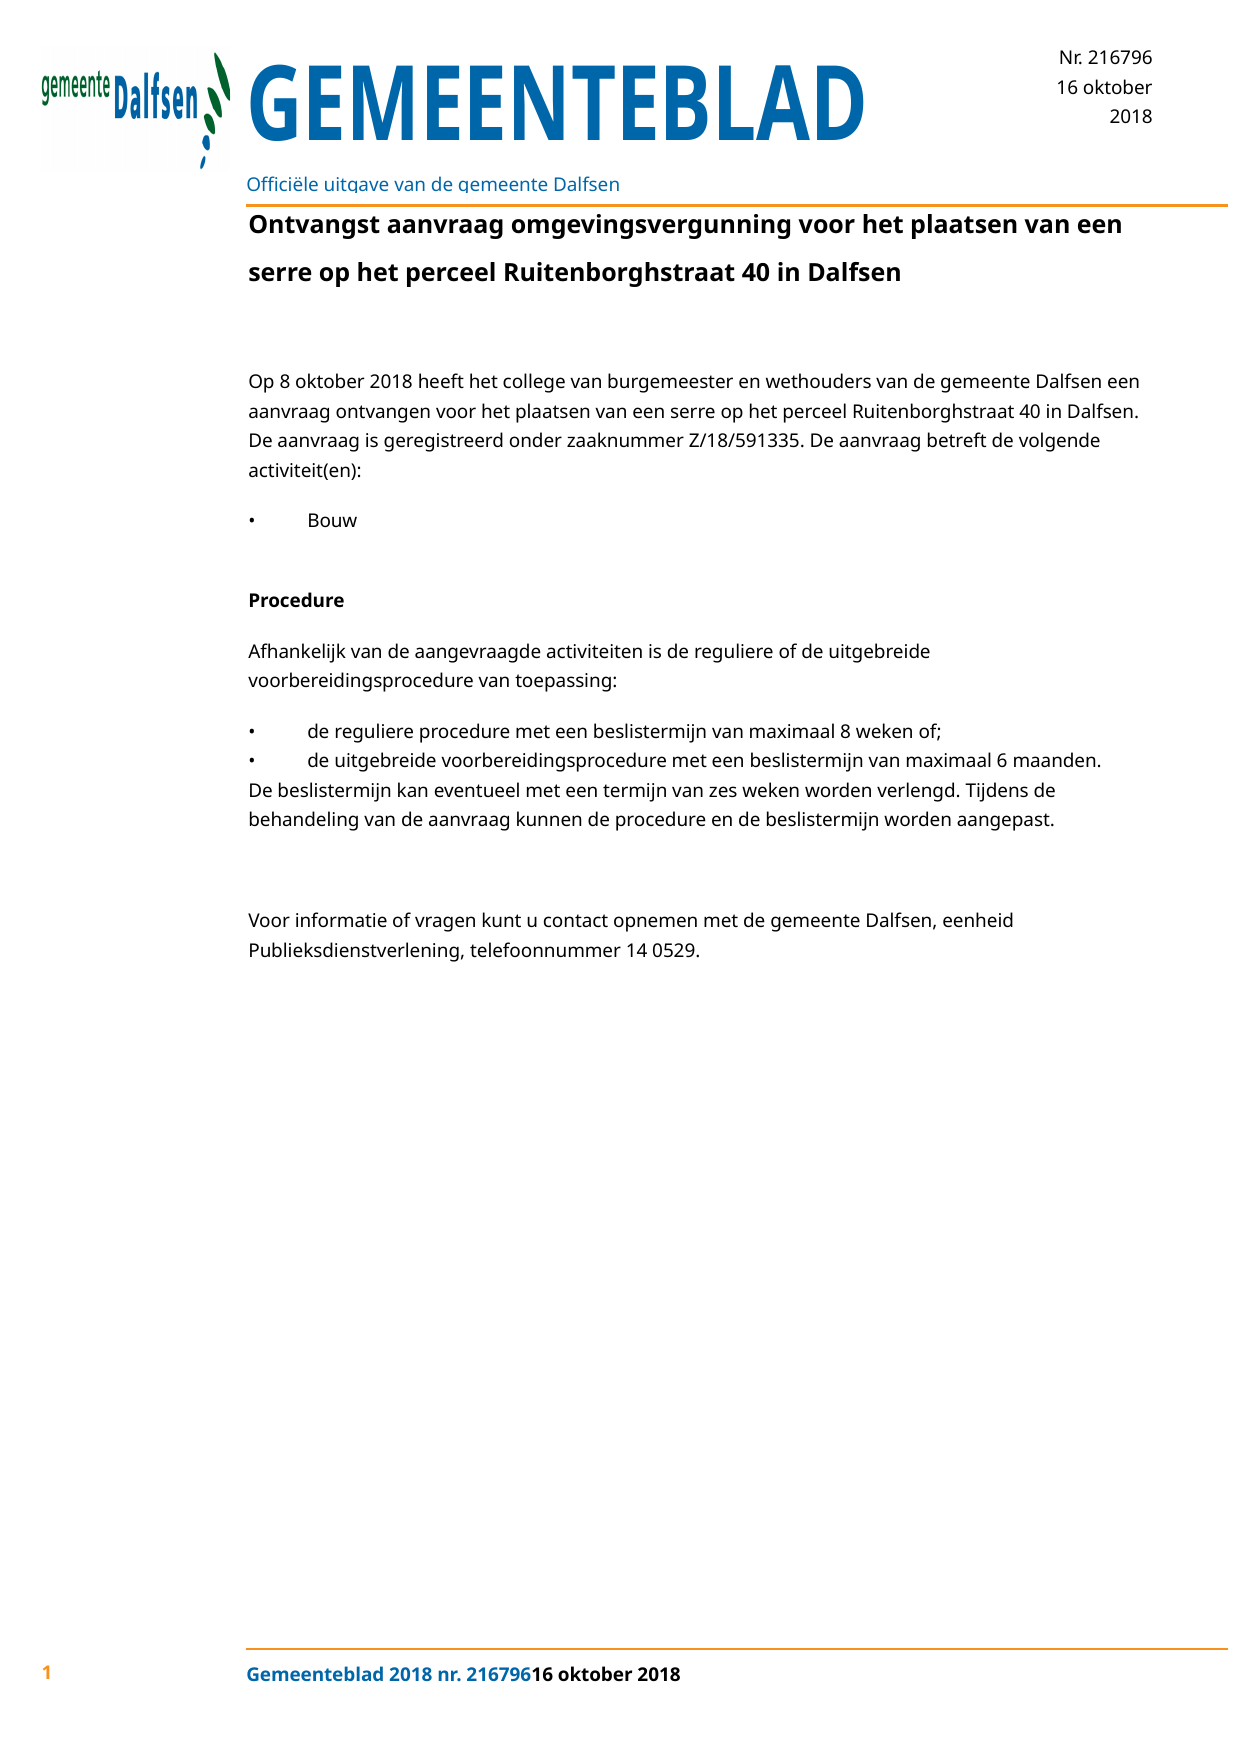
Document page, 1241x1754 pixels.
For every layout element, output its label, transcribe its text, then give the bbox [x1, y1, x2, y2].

text Ontvangst aanvraag omgevingsvergunning voor het plaatsen van een serre op het perceel Ruitenborghstraat 40 in Dalfsen [248, 207, 1152, 288]
picture [41, 47, 231, 172]
text Afhankelijk van de aangevraagde activiteiten is de reguliere of de uitgebreide voorbereidingsprocedure van toepassing: [248, 638, 1152, 693]
text Op 8 oktober 2018 heeft het college van burgemeester en wethouders van de gemeente Dalfsen een aanvraag ontvangen voor het plaatsen van een serre op het perceel Ruitenborghstraat 40 in Dalfsen. De aanvraag is geregistreerd onder zaaknummer Z/18/591335. De aanvraag betreft de volgende activiteit(en): [248, 368, 1152, 483]
list Bouw [248, 507, 1152, 533]
text Procedure [248, 587, 1152, 613]
list de uitgebreide voorbereidingsprocedure met een beslistermijn van maximaal 6 maanden. [248, 747, 1152, 773]
list de reguliere procedure met een beslistermijn van maximaal 8 weken of; [248, 718, 1152, 744]
text Voor informatie of vragen kunt u contact opnemen met de gemeente Dalfsen, eenheid Publieksdienstverlening, telefoonnummer 14 0529. [248, 907, 1152, 963]
text De beslistermijn kan eventueel met een termijn van zes weken worden verlengd. Tijdens de behandeling van de aanvraag kunnen de procedure en de beslistermijn worden aangepast. [248, 777, 1152, 832]
